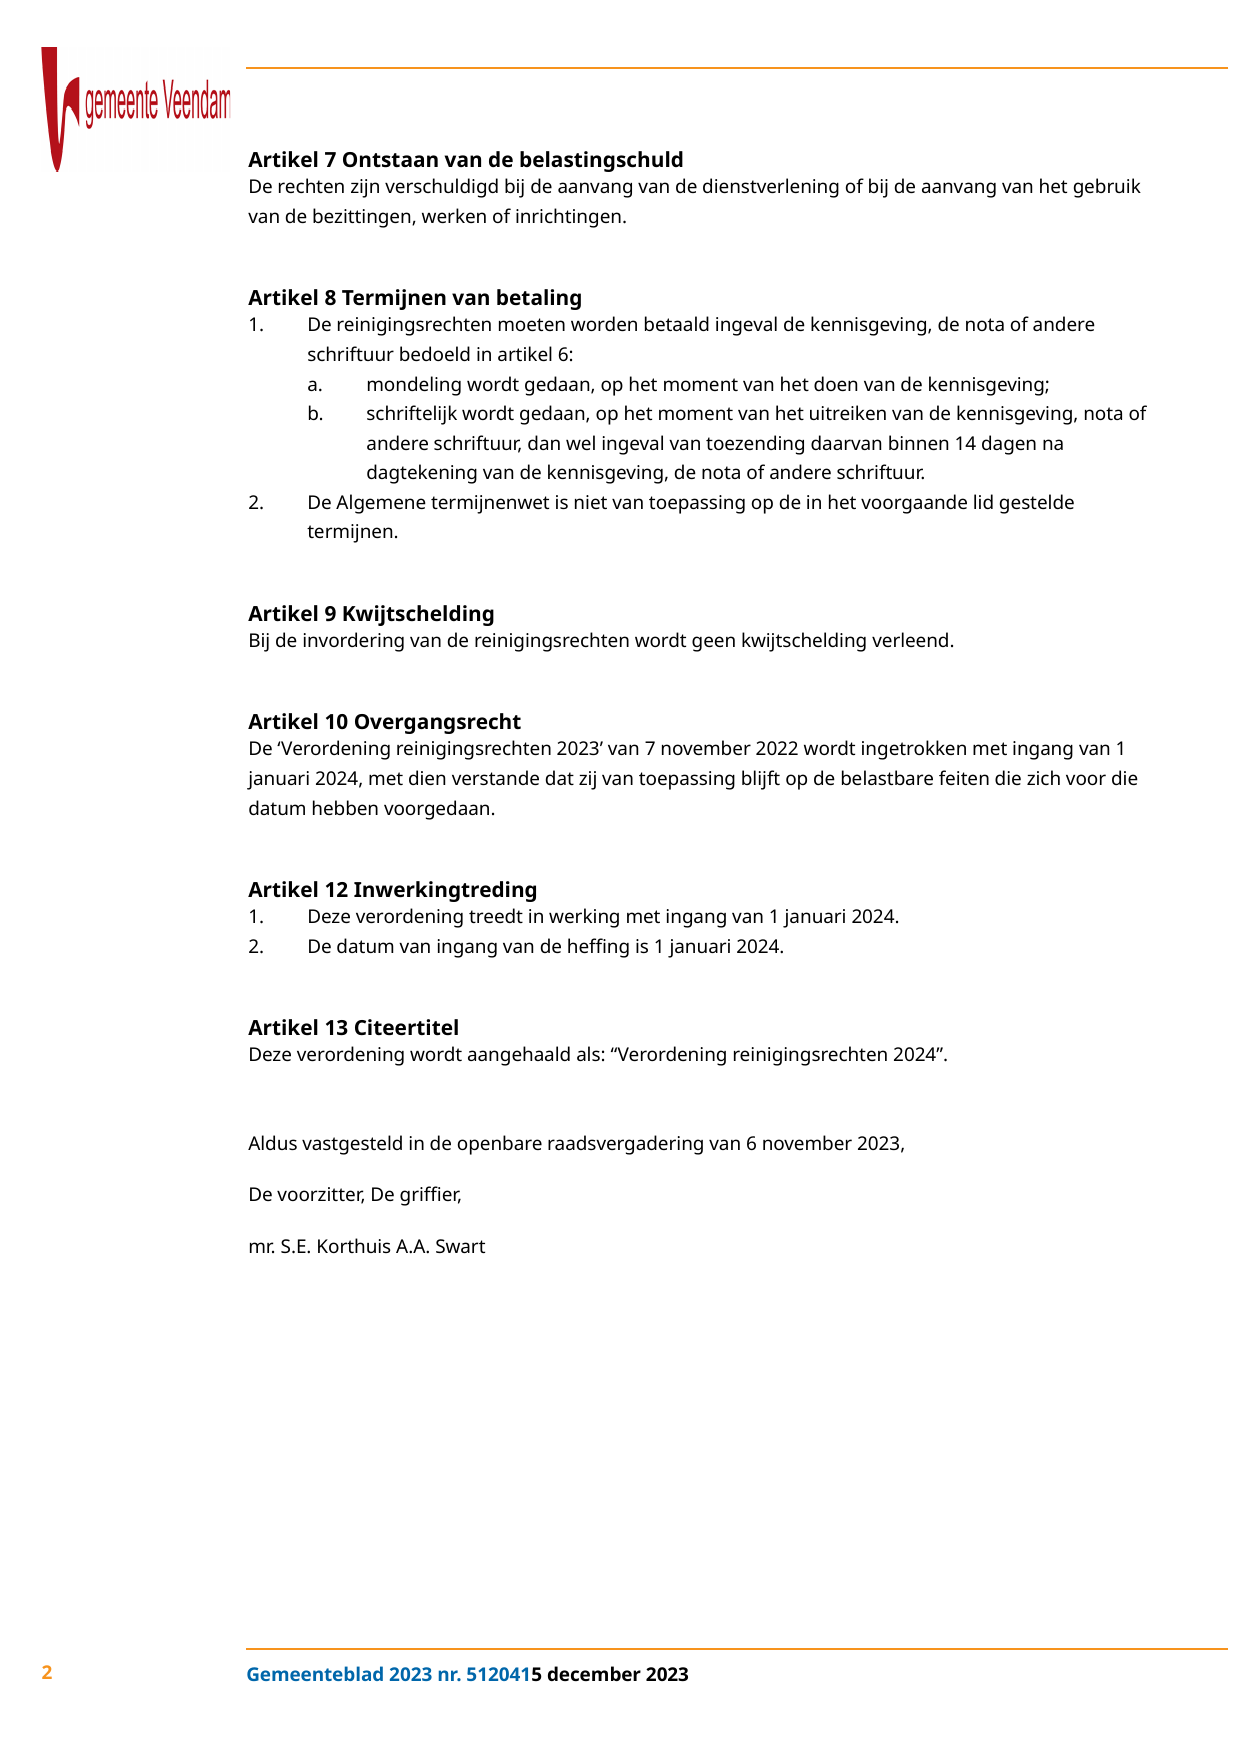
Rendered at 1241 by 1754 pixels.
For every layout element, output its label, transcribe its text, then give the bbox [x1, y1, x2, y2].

text mr. S.E. Korthuis A.A. Swart [248, 1233, 1152, 1259]
picture [41, 47, 231, 172]
text De voorzitter, De griffier, [248, 1181, 1152, 1207]
text Artikel 13 Citeertitel [248, 1013, 1152, 1041]
text Artikel 9 Kwijtschelding [248, 599, 1152, 627]
list De reinigingsrechten moeten worden betaald ingeval de kennisgeving, de nota of andere schriftuur bedoeld in artikel 6: [248, 312, 1152, 367]
text Deze verordening wordt aangehaald als: “Verordening reinigingsrechten 2024”. [248, 1041, 1152, 1067]
list De Algemene termijnenwet is niet van toepassing op de in het voorgaande lid gestelde termijnen. [248, 489, 1152, 544]
text Artikel 8 Termijnen van betaling [248, 283, 1152, 312]
list schriftelijk wordt gedaan, op het moment van het uitreiken van de kennisgeving, nota of andere schriftuur, dan wel ingeval van toezending daarvan binnen 14 dagen na dagtekening van de kennisgeving, de nota of andere schriftuur. [307, 400, 1152, 485]
text Bij de invordering van de reinigingsrechten wordt geen kwijtschelding verleend. [248, 627, 1152, 653]
text Artikel 7 Ontstaan van de belastingschuld [248, 145, 1152, 174]
text De rechten zijn verschuldigd bij de aanvang van de dienstverlening of bij de aanvang van het gebruik van de bezittingen, werken of inrichtingen. [248, 174, 1152, 229]
list mondeling wordt gedaan, op het moment van het doen van de kennisgeving; [307, 371, 1152, 397]
text Artikel 12 Inwerkingtreding [248, 875, 1152, 903]
list De datum van ingang van de heffing is 1 januari 2024. [248, 933, 1152, 958]
text Artikel 10 Overgangsrecht [248, 707, 1152, 736]
text De ‘Verordening reinigingsrechten 2023’ van 7 november 2022 wordt ingetrokken met ingang van 1 januari 2024, met dien verstande dat zij van toepassing blijft op de belastbare feiten die zich voor die datum hebben voorgedaan. [248, 736, 1152, 821]
list Deze verordening treedt in werking met ingang van 1 januari 2024. [248, 903, 1152, 929]
text Aldus vastgesteld in de openbare raadsvergadering van 6 november 2023, [248, 1130, 1152, 1156]
